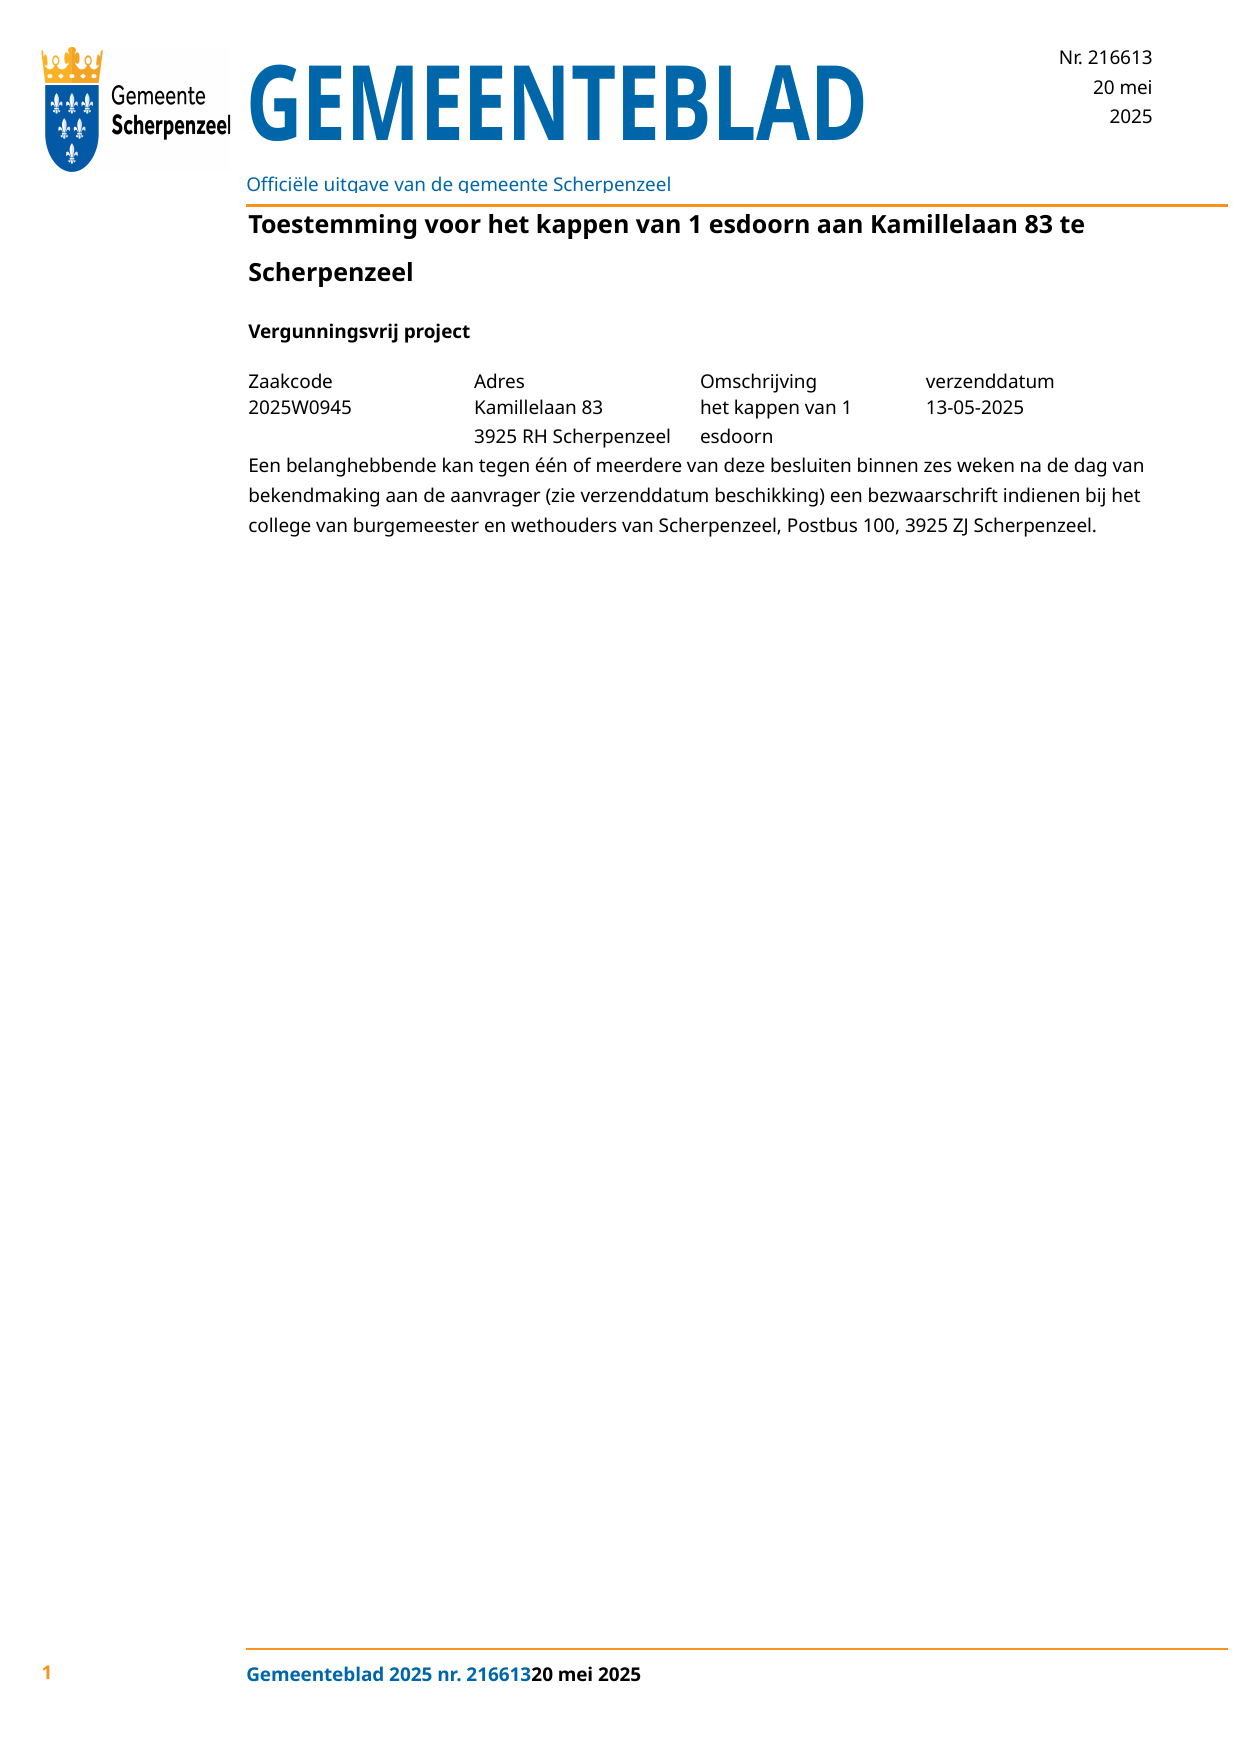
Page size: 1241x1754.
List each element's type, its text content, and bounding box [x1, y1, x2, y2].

table_cell Kamillelaan 83 3925 RH Scherpenzeel [474, 394, 700, 449]
table_header verzenddatum [926, 369, 1152, 394]
text Vergunningsvrij project [248, 318, 1152, 344]
table_header Zaakcode [248, 369, 474, 394]
table_cell 2025W0945 [248, 394, 474, 449]
table_header Omschrijving [700, 369, 926, 394]
table_cell het kappen van 1 esdoorn [700, 394, 926, 449]
table_cell 13-05-2025 [926, 394, 1152, 449]
picture [41, 47, 231, 172]
text Een belanghebbende kan tegen één of meerdere van deze besluiten binnen zes weken na de dag van bekendmaking aan de aanvrager (zie verzenddatum beschikking) een bezwaarschrift indienen bij het college van burgemeester en wethouders van Scherpenzeel, Postbus 100, 3925 ZJ Scherpenzeel. [248, 453, 1152, 538]
table_header Adres [474, 369, 700, 394]
text Toestemming voor het kappen van 1 esdoorn aan Kamillelaan 83 te Scherpenzeel [248, 207, 1152, 288]
